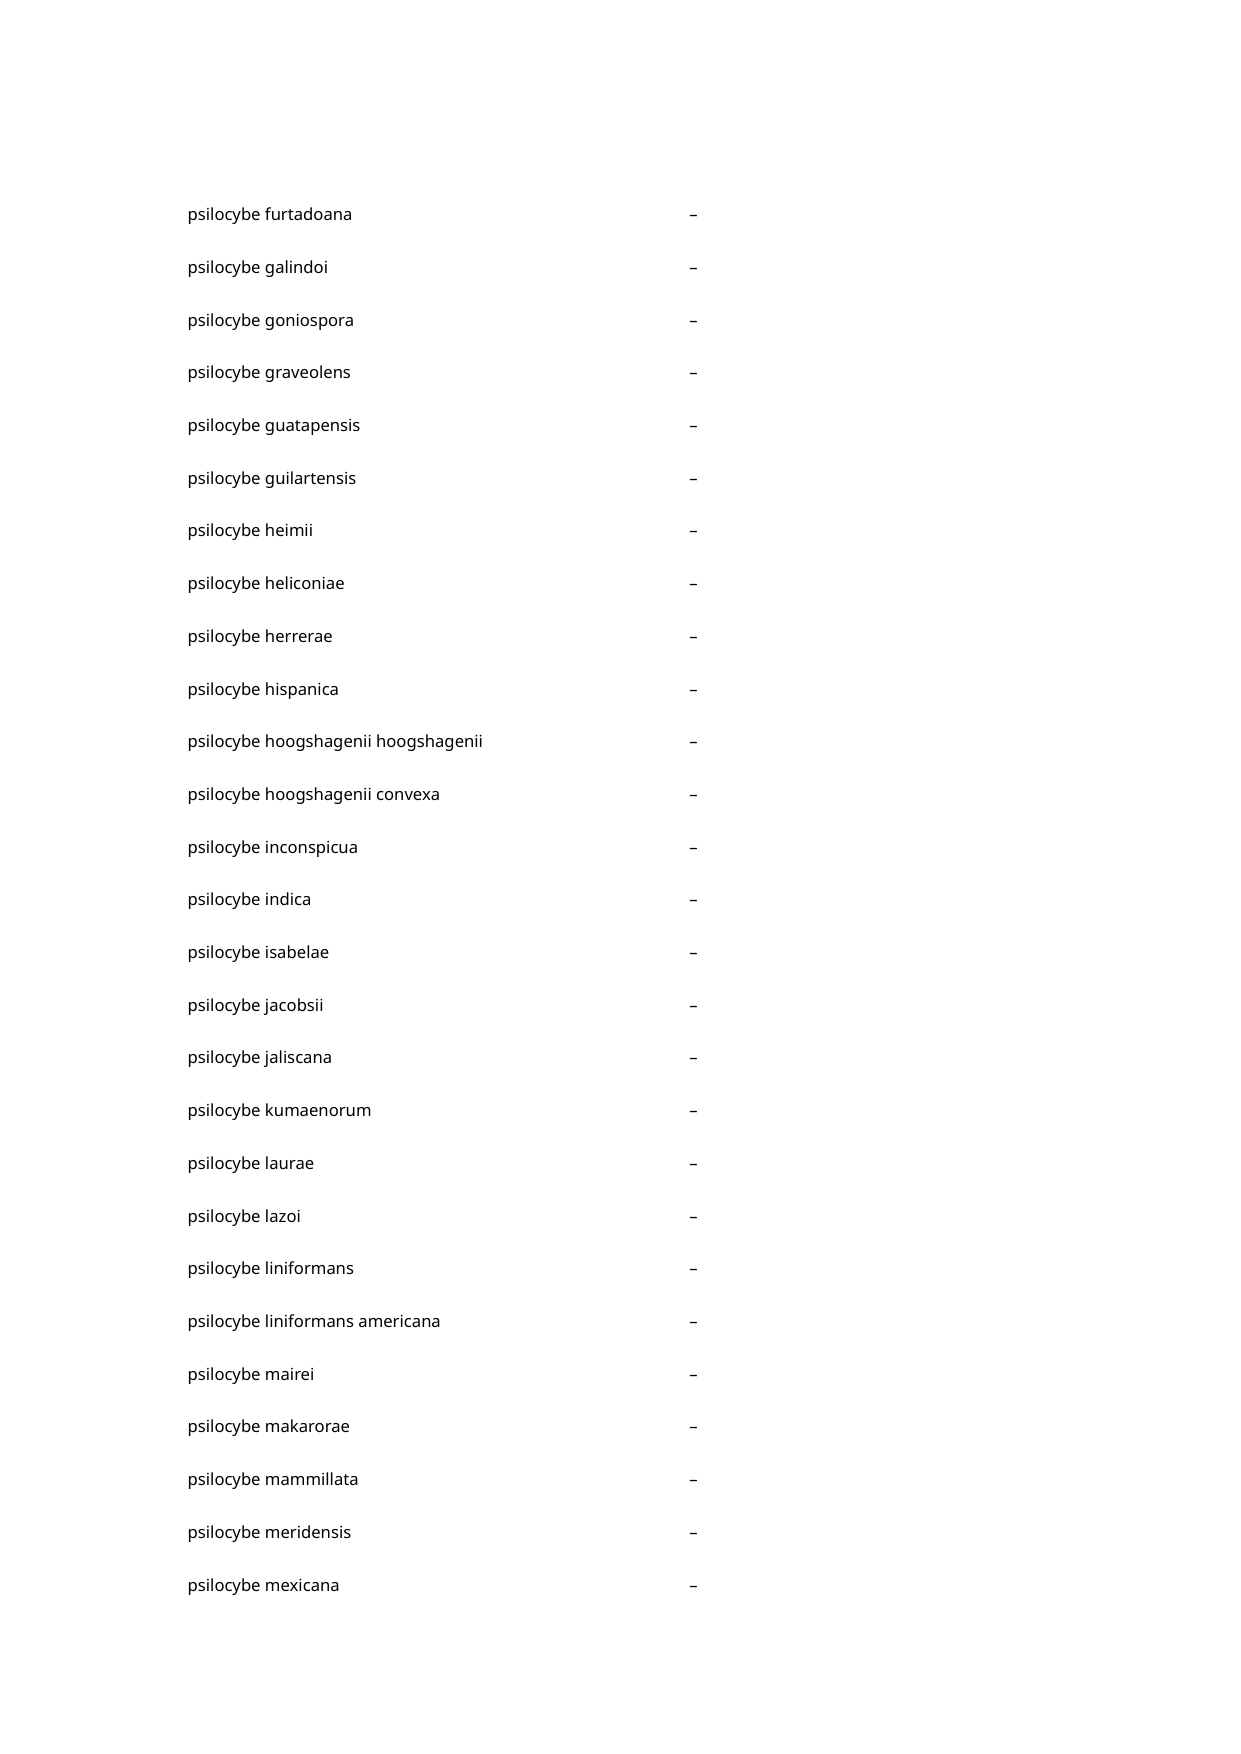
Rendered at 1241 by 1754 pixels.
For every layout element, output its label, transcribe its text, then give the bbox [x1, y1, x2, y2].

table_cell – [689, 677, 1053, 730]
table_cell – [689, 203, 1053, 255]
table_cell psilocybe graveolens [188, 361, 689, 413]
table_cell – [689, 888, 1053, 941]
table_cell – [689, 1204, 1053, 1257]
table_cell – [689, 1362, 1053, 1415]
table_cell psilocybe makarorae [188, 1415, 689, 1468]
table_cell psilocybe goniospora [188, 308, 689, 361]
table_cell – [689, 466, 1053, 519]
table_cell psilocybe heimii [188, 519, 689, 572]
table_cell psilocybe guatapensis [188, 414, 689, 466]
table_cell psilocybe hoogshagenii hoogshagenii [188, 730, 689, 782]
table_cell psilocybe guilartensis [188, 466, 689, 519]
table_cell – [689, 1468, 1053, 1520]
table_cell – [689, 1573, 1053, 1596]
table_cell – [689, 361, 1053, 413]
table_cell – [689, 1046, 1053, 1099]
table_cell psilocybe isabelae [188, 941, 689, 993]
table_cell psilocybe heliconiae [188, 572, 689, 624]
table_cell psilocybe furtadoana [188, 203, 689, 255]
table_cell psilocybe liniformans americana [188, 1310, 689, 1362]
table_cell – [689, 519, 1053, 572]
table_cell psilocybe mexicana [188, 1573, 689, 1596]
table_cell [188, 150, 689, 203]
table_cell – [689, 1520, 1053, 1573]
table_cell psilocybe hispanica [188, 677, 689, 730]
table_cell – [689, 1151, 1053, 1204]
table_cell psilocybe liniformans [188, 1257, 689, 1309]
table_cell psilocybe jaliscana [188, 1046, 689, 1099]
table_cell psilocybe galindoi [188, 255, 689, 308]
table_cell – [689, 1310, 1053, 1362]
table_cell psilocybe jacobsii [188, 993, 689, 1046]
table_cell psilocybe mammillata [188, 1468, 689, 1520]
table_cell psilocybe lazoi [188, 1204, 689, 1257]
table_cell psilocybe hoogshagenii convexa [188, 783, 689, 835]
table_cell – [689, 941, 1053, 993]
table_cell – [689, 308, 1053, 361]
table_cell – [689, 1415, 1053, 1468]
table_cell psilocybe mairei [188, 1362, 689, 1415]
table_cell – [689, 1099, 1053, 1151]
table_cell – [689, 1257, 1053, 1309]
table_cell – [689, 835, 1053, 888]
table_cell – [689, 414, 1053, 466]
table_cell – [689, 783, 1053, 835]
table_cell psilocybe inconspicua [188, 835, 689, 888]
table_cell [689, 150, 1053, 203]
table_cell psilocybe kumaenorum [188, 1099, 689, 1151]
table_cell – [689, 572, 1053, 624]
table_cell – [689, 993, 1053, 1046]
table_cell psilocybe meridensis [188, 1520, 689, 1573]
table_cell – [689, 255, 1053, 308]
table_cell psilocybe laurae [188, 1151, 689, 1204]
table_cell – [689, 624, 1053, 677]
table_cell psilocybe herrerae [188, 624, 689, 677]
table_cell psilocybe indica [188, 888, 689, 941]
table_cell – [689, 730, 1053, 782]
